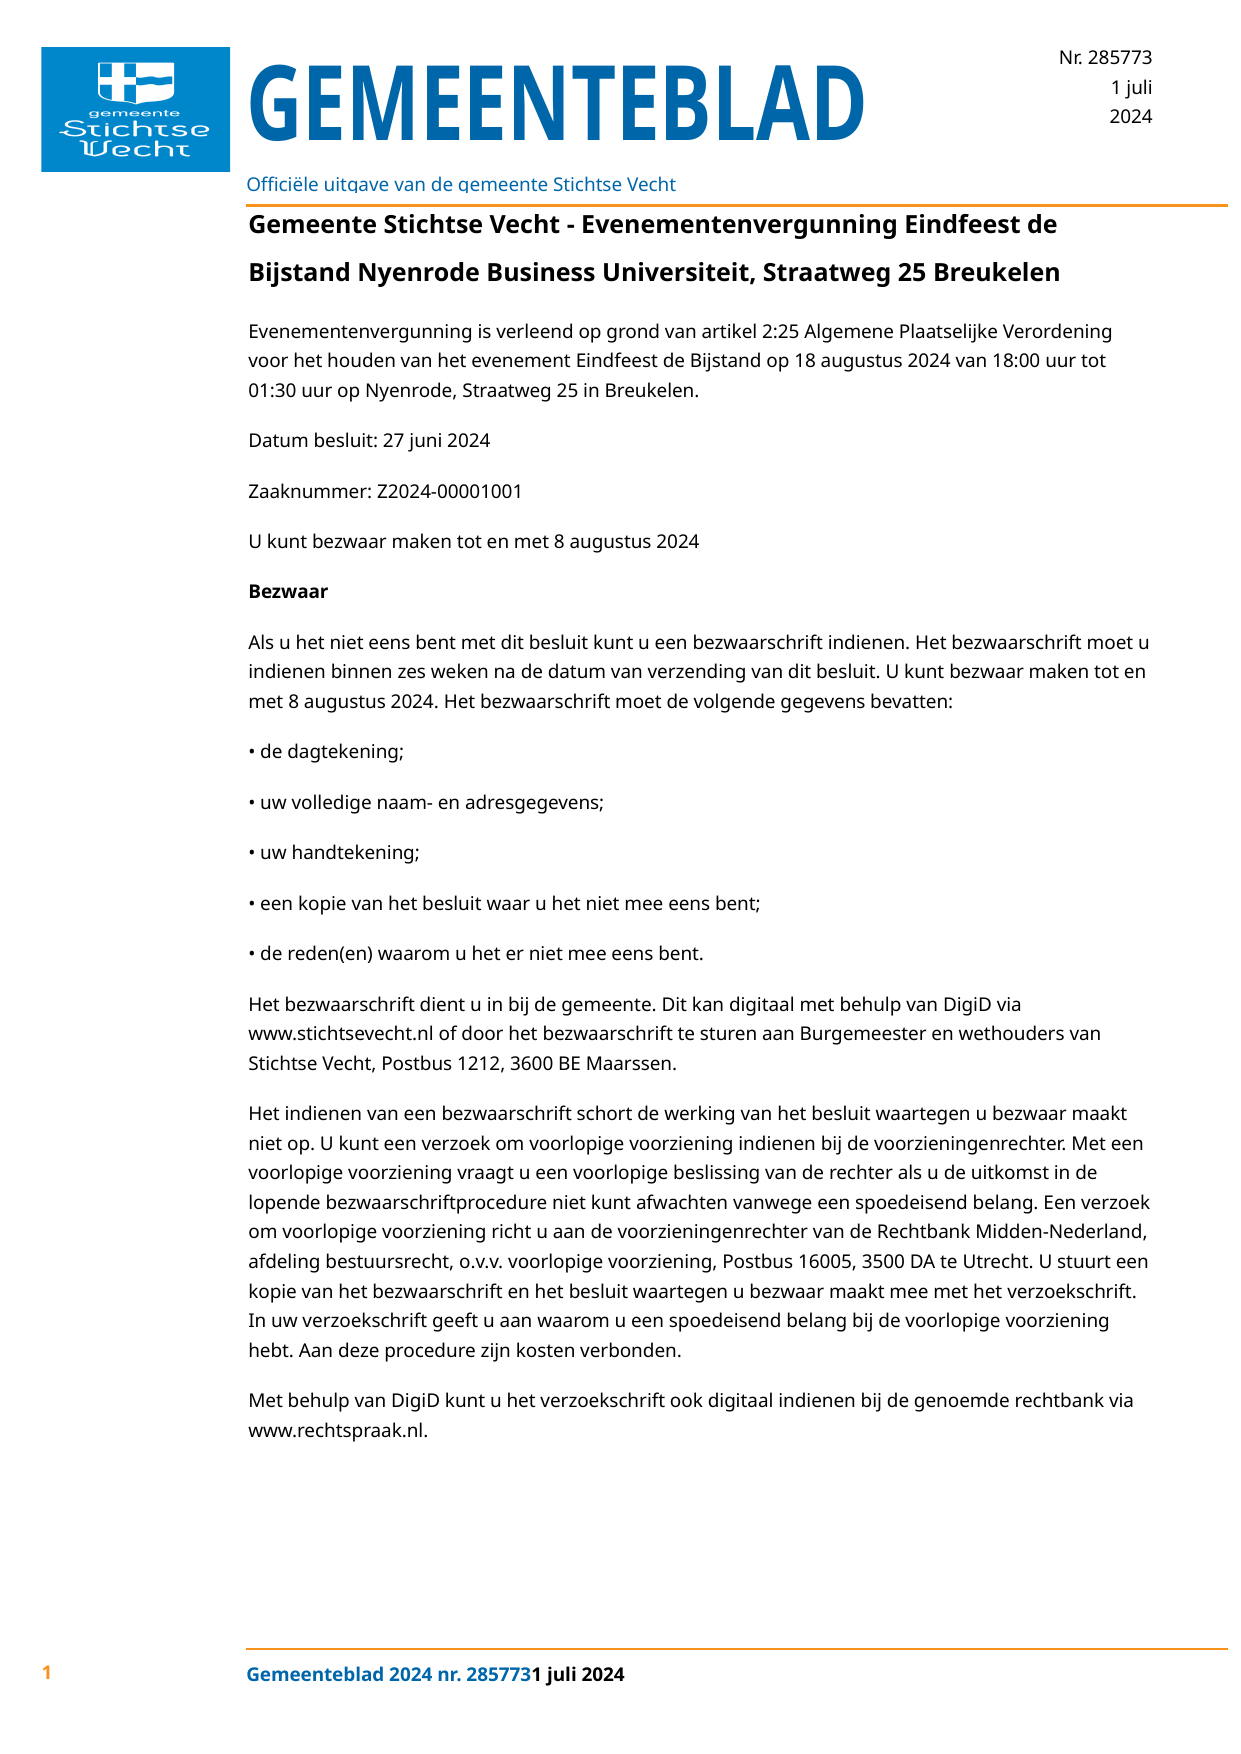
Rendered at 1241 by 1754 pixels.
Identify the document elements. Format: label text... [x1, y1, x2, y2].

text Datum besluit: 27 juni 2024 [248, 427, 1152, 453]
text Als u het niet eens bent met dit besluit kunt u een bezwaarschrift indienen. Het bezwaarschrift moet u indienen binnen zes weken na de datum van verzending van dit besluit. U kunt bezwaar maken tot en met 8 augustus 2024. Het bezwaarschrift moet de volgende gegevens bevatten: [248, 629, 1152, 714]
picture [137, 63, 174, 103]
text Het indienen van een bezwaarschrift schort de werking van het besluit waartegen u bezwaar maakt niet op. U kunt een verzoek om voorlopige voorziening indienen bij de voorzieningenrechter. Met een voorlopige voorziening vraagt u een voorlopige beslissing van de rechter als u de uitkomst in de lopende bezwaarschriftprocedure niet kunt afwachten vanwege een spoedeisend belang. Een verzoek om voorlopige voorziening richt u aan de voorzieningenrechter van de Rechtbank Midden-Nederland, afdeling bestuursrecht, o.v.v. voorlopige voorziening, Postbus 16005, 3500 DA te Utrecht. U stuurt een kopie van het bezwaarschrift en het besluit waartegen u bezwaar maakt mee met het verzoekschrift. In uw verzoekschrift geeft u aan waarom u een spoedeisend belang bij de voorlopige voorziening hebt. Aan deze procedure zijn kosten verbonden. [248, 1100, 1152, 1363]
text Gemeente Stichtse Vecht - Evenementenvergunning Eindfeest de Bijstand Nyenrode Business Universiteit, Straatweg 25 Breukelen [248, 207, 1152, 288]
text U kunt bezwaar maken tot en met 8 augustus 2024 [248, 528, 1152, 554]
text • uw volledige naam- en adresgegevens; [248, 789, 1152, 815]
text Evenementenvergunning is verleend op grond van artikel 2:25 Algemene Plaatselijke Verordening voor het houden van het evenement Eindfeest de Bijstand op 18 augustus 2024 van 18:00 uur tot 01:30 uur op Nyenrode, Straatweg 25 in Breukelen. [248, 318, 1152, 403]
text • de reden(en) waarom u het er niet mee eens bent. [248, 940, 1152, 966]
text Zaaknummer: Z2024-00001001 [248, 478, 1152, 504]
text Met behulp van DigiD kunt u het verzoekschrift ook digitaal indienen bij de genoemde rechtbank via www.rechtspraak.nl. [248, 1387, 1152, 1443]
text • uw handtekening; [248, 839, 1152, 865]
text Bezwaar [248, 579, 1152, 604]
text Het bezwaarschrift dient u in bij de gemeente. Dit kan digitaal met behulp van DigiD via www.stichtsevecht.nl of door het bezwaarschrift te sturen aan Burgemeester en wethouders van Stichtse Vecht, Postbus 1212, 3600 BE Maarssen. [248, 991, 1152, 1076]
text • een kopie van het besluit waar u het niet mee eens bent; [248, 890, 1152, 916]
picture [99, 63, 135, 101]
text • de dagtekening; [248, 739, 1152, 764]
